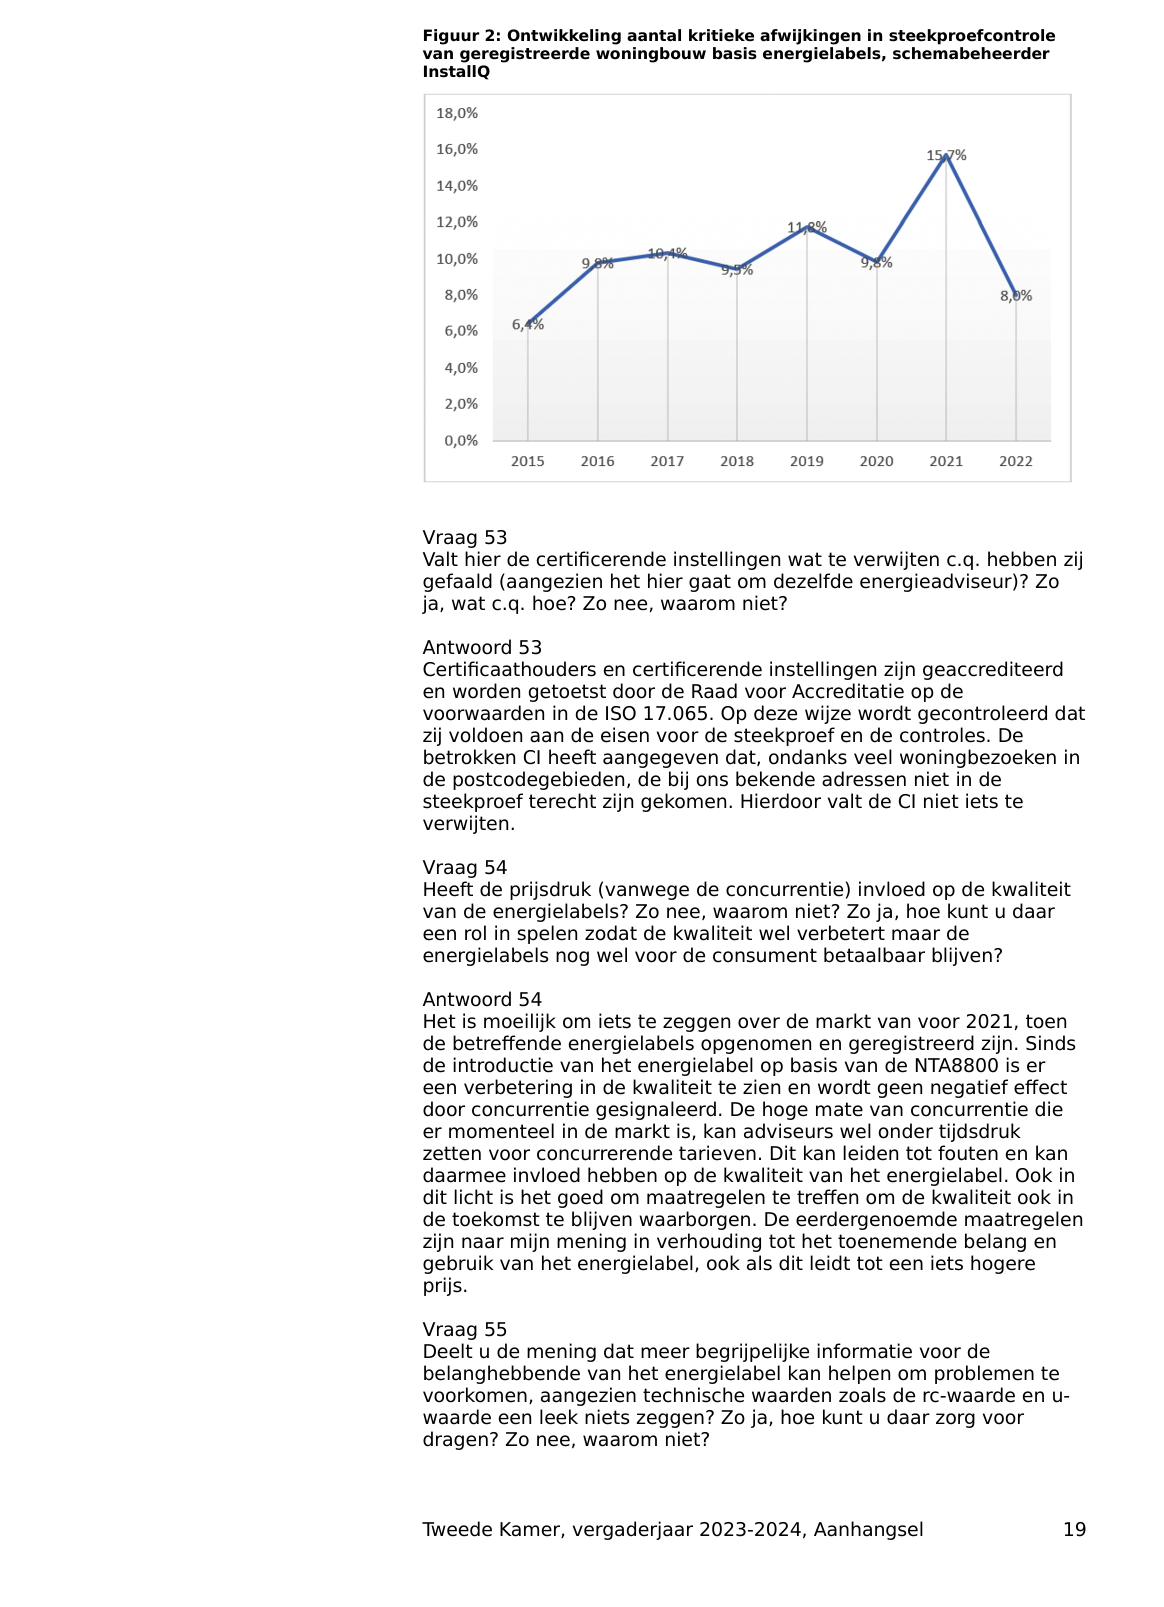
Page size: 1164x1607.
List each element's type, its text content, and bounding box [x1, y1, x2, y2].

text Antwoord 54 [422, 989, 1087, 1011]
text Figuur 2: Ontwikkeling aantal kritieke afwijkingen in steekproefcontrole van geregistreerde woningbouw basis energielabels, schemabeheerder InstallQ [422, 27, 1072, 81]
text Vraag 53 [422, 527, 1087, 549]
text Antwoord 53 [422, 637, 1087, 659]
text Vraag 55 [422, 1319, 1087, 1341]
text Valt hier de certificerende instellingen wat te verwijten c.q. hebben zij gefaald (aangezien het hier gaat om dezelfde energieadviseur)? Zo ja, wat c.q. hoe? Zo nee, waarom niet? [422, 549, 1087, 615]
text Deelt u de mening dat meer begrijpelijke informatie voor de belanghebbende van het energielabel kan helpen om problemen te voorkomen, aangezien technische waarden zoals de rc-waarde en u-waarde een leek niets zeggen? Zo ja, hoe kunt u daar zorg voor dragen? Zo nee, waarom niet? [422, 1341, 1087, 1451]
text Heeft de prijsdruk (vanwege de concurrentie) invloed op de kwaliteit van de energielabels? Zo nee, waarom niet? Zo ja, hoe kunt u daar een rol in spelen zodat de kwaliteit wel verbetert maar de energielabels nog wel voor de consument betaalbaar blijven? [422, 879, 1087, 967]
text Het is moeilijk om iets te zeggen over de markt van voor 2021, toen de betreffende energielabels opgenomen en geregistreerd zijn. Sinds de introductie van het energielabel op basis van de NTA8800 is er een verbetering in de kwaliteit te zien en wordt geen negatief effect door concurrentie gesignaleerd. De hoge mate van concurrentie die er momenteel in de markt is, kan adviseurs wel onder tijdsdruk zetten voor concurrerende tarieven. Dit kan leiden tot fouten en kan daarmee invloed hebben op de kwaliteit van het energielabel. Ook in dit licht is het goed om maatregelen te treffen om de kwaliteit ook in de toekomst te blijven waarborgen. De eerdergenoemde maatregelen zijn naar mijn mening in verhouding tot het toenemende belang en gebruik van het energielabel, ook als dit leidt tot een iets hogere prijs. [422, 1011, 1087, 1297]
picture [422, 92, 1072, 483]
text Certificaathouders en certificerende instellingen zijn geaccrediteerd en worden getoetst door de Raad voor Accreditatie op de voorwaarden in de ISO 17.065. Op deze wijze wordt gecontroleerd dat zij voldoen aan de eisen voor de steekproef en de controles. De betrokken CI heeft aangegeven dat, ondanks veel woningbezoeken in de postcodegebieden, de bij ons bekende adressen niet in de steekproef terecht zijn gekomen. Hierdoor valt de CI niet iets te verwijten. [422, 659, 1087, 835]
text Vraag 54 [422, 857, 1087, 879]
